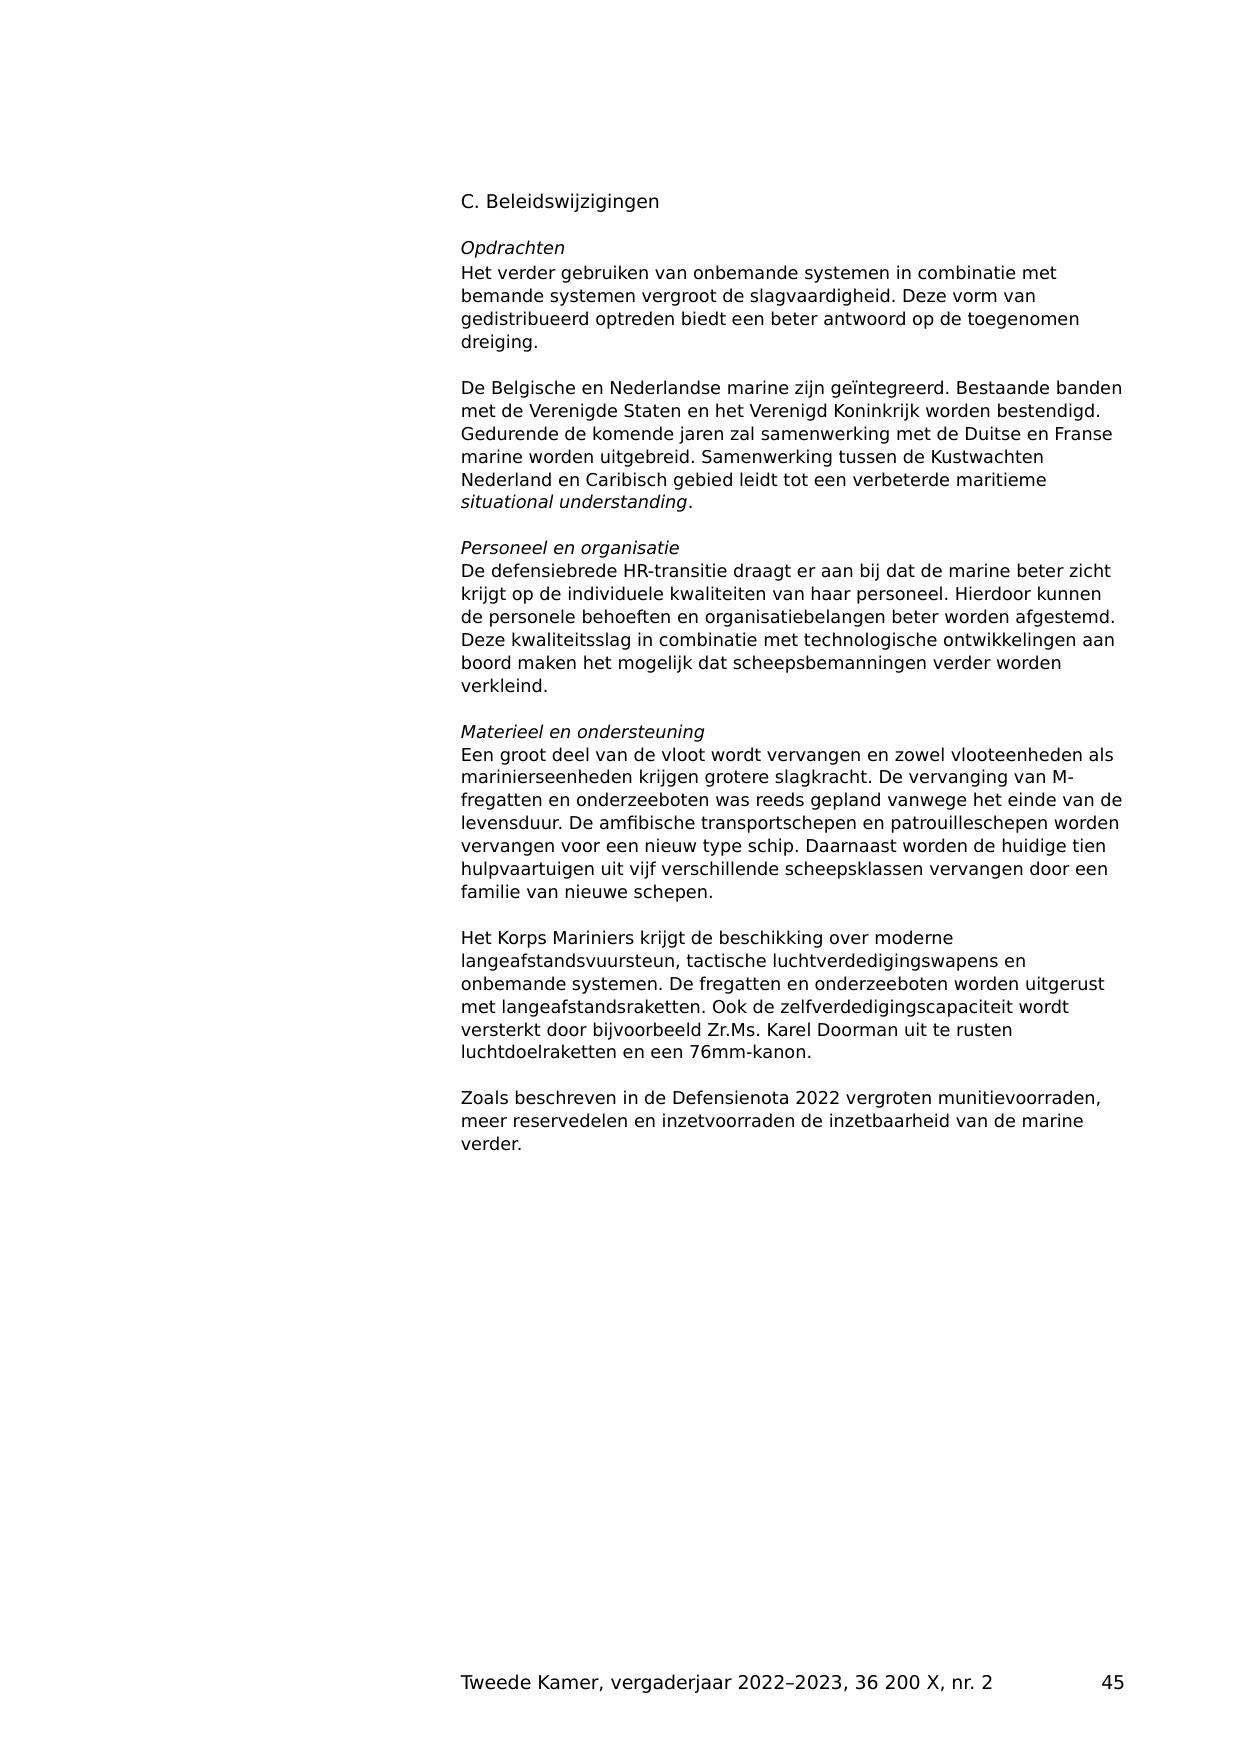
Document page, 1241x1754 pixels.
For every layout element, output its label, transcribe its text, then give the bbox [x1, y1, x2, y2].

text Personeel en organisatie De defensiebrede HR-transitie draagt er aan bij dat de marine beter zicht krijgt op de individuele kwaliteiten van haar personeel. Hierdoor kunnen de personele behoeften en organisatiebelangen beter worden afgestemd. Deze kwaliteitsslag in combinatie met technologische ontwikkelingen aan boord maken het mogelijk dat scheepsbemanningen verder worden verkleind. [461, 536, 1125, 697]
text Het Korps Mariniers krijgt de beschikking over moderne langeafstandsvuursteun, tactische luchtverdedigingswapens en onbemande systemen. De fregatten en onderzeeboten worden uitgerust met langeafstandsraketten. Ook de zelfverdedigingscapaciteit wordt versterkt door bijvoorbeeld Zr.Ms. Karel Doorman uit te rusten luchtdoelraketten en een 76mm-kanon. [461, 926, 1125, 1063]
text De Belgische en Nederlandse marine zijn geïntegreerd. Bestaande banden met de Verenigde Staten en het Verenigd Koninkrijk worden bestendigd. Gedurende de komende jaren zal samenwerking met de Duitse en Franse marine worden uitgebreid. Samenwerking tussen de Kustwachten Nederland en Caribisch gebied leidt tot een verbeterde maritieme situational understanding. [461, 376, 1125, 513]
text Zoals beschreven in de Defensienota 2022 vergroten munitievoorraden, meer reservedelen en inzetvoorraden de inzetbaarheid van de marine verder. [461, 1086, 1125, 1155]
title C. Beleidswijzigingen [461, 191, 1125, 213]
text Materieel en ondersteuning Een groot deel van de vloot wordt vervangen en zowel vlooteenheden als marinierseenheden krijgen grotere slagkracht. De vervanging van M-fregatten en onderzeeboten was reeds gepland vanwege het einde van de levensduur. De amfibische transportschepen en patrouilleschepen worden vervangen voor een nieuw type schip. Daarnaast worden de huidige tien hulpvaartuigen uit vijf verschillende scheepsklassen vervangen door een familie van nieuwe schepen. [461, 720, 1125, 903]
text Het verder gebruiken van onbemande systemen in combinatie met bemande systemen vergroot de slagvaardigheid. Deze vorm van gedistribueerd optreden biedt een beter antwoord op de toegenomen dreiging. [461, 261, 1125, 353]
text Opdrachten [461, 236, 1125, 259]
